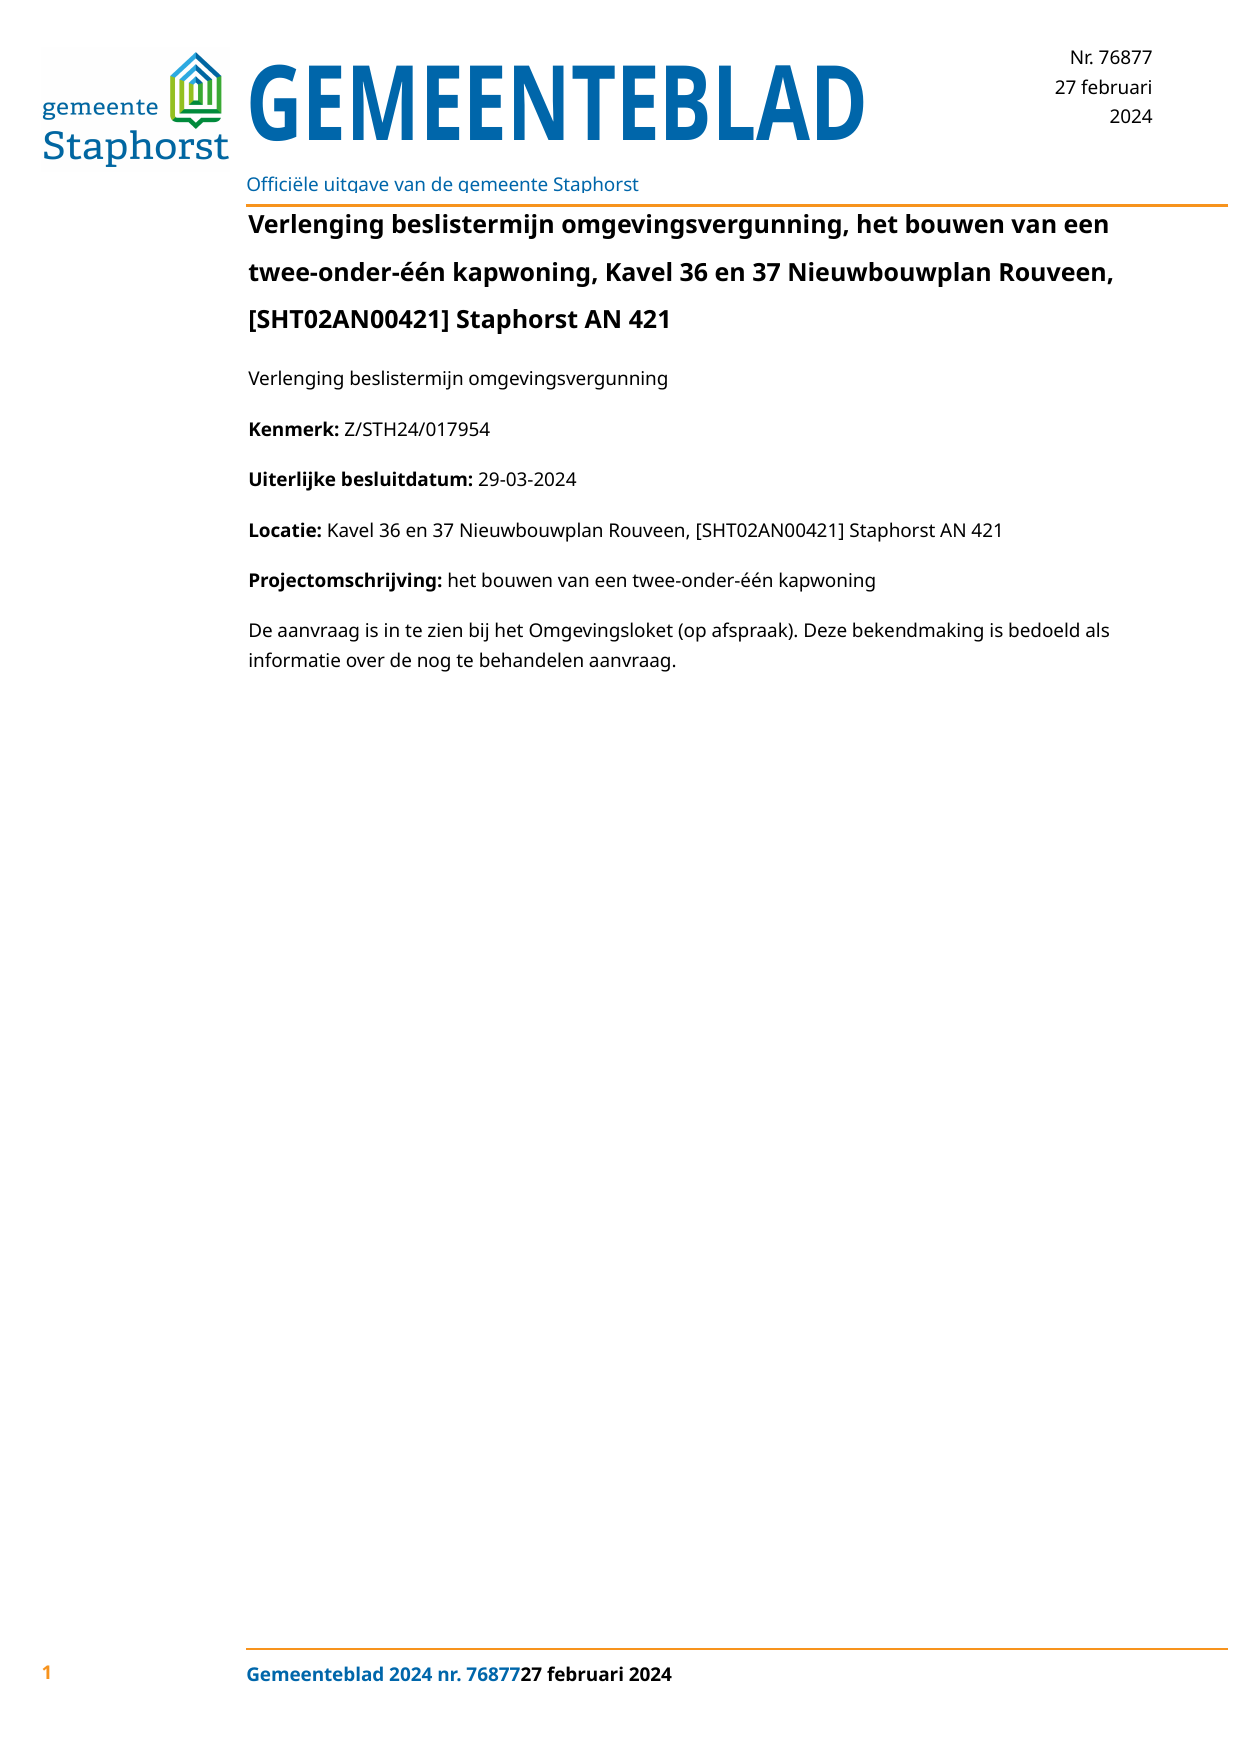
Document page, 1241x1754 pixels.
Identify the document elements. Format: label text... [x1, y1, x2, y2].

text Kenmerk: Z/STH24/017954 [248, 416, 1152, 442]
text Verlenging beslistermijn omgevingsvergunning, het bouwen van een twee-onder-één kapwoning, Kavel 36 en 37 Nieuwbouwplan Rouveen, [SHT02AN00421] Staphorst AN 421 [248, 207, 1152, 336]
text Uiterlijke besluitdatum: 29-03-2024 [248, 466, 1152, 492]
text De aanvraag is in te zien bij het Omgevingsloket (op afspraak). Deze bekendmaking is bedoeld als informatie over de nog te behandelen aanvraag. [248, 618, 1152, 673]
text Locatie: Kavel 36 en 37 Nieuwbouwplan Rouveen, [SHT02AN00421] Staphorst AN 421 [248, 517, 1152, 542]
text Projectomschrijving: het bouwen van een twee-onder-één kapwoning [248, 567, 1152, 593]
picture [41, 47, 231, 172]
text Verlenging beslistermijn omgevingsvergunning [248, 366, 1152, 391]
